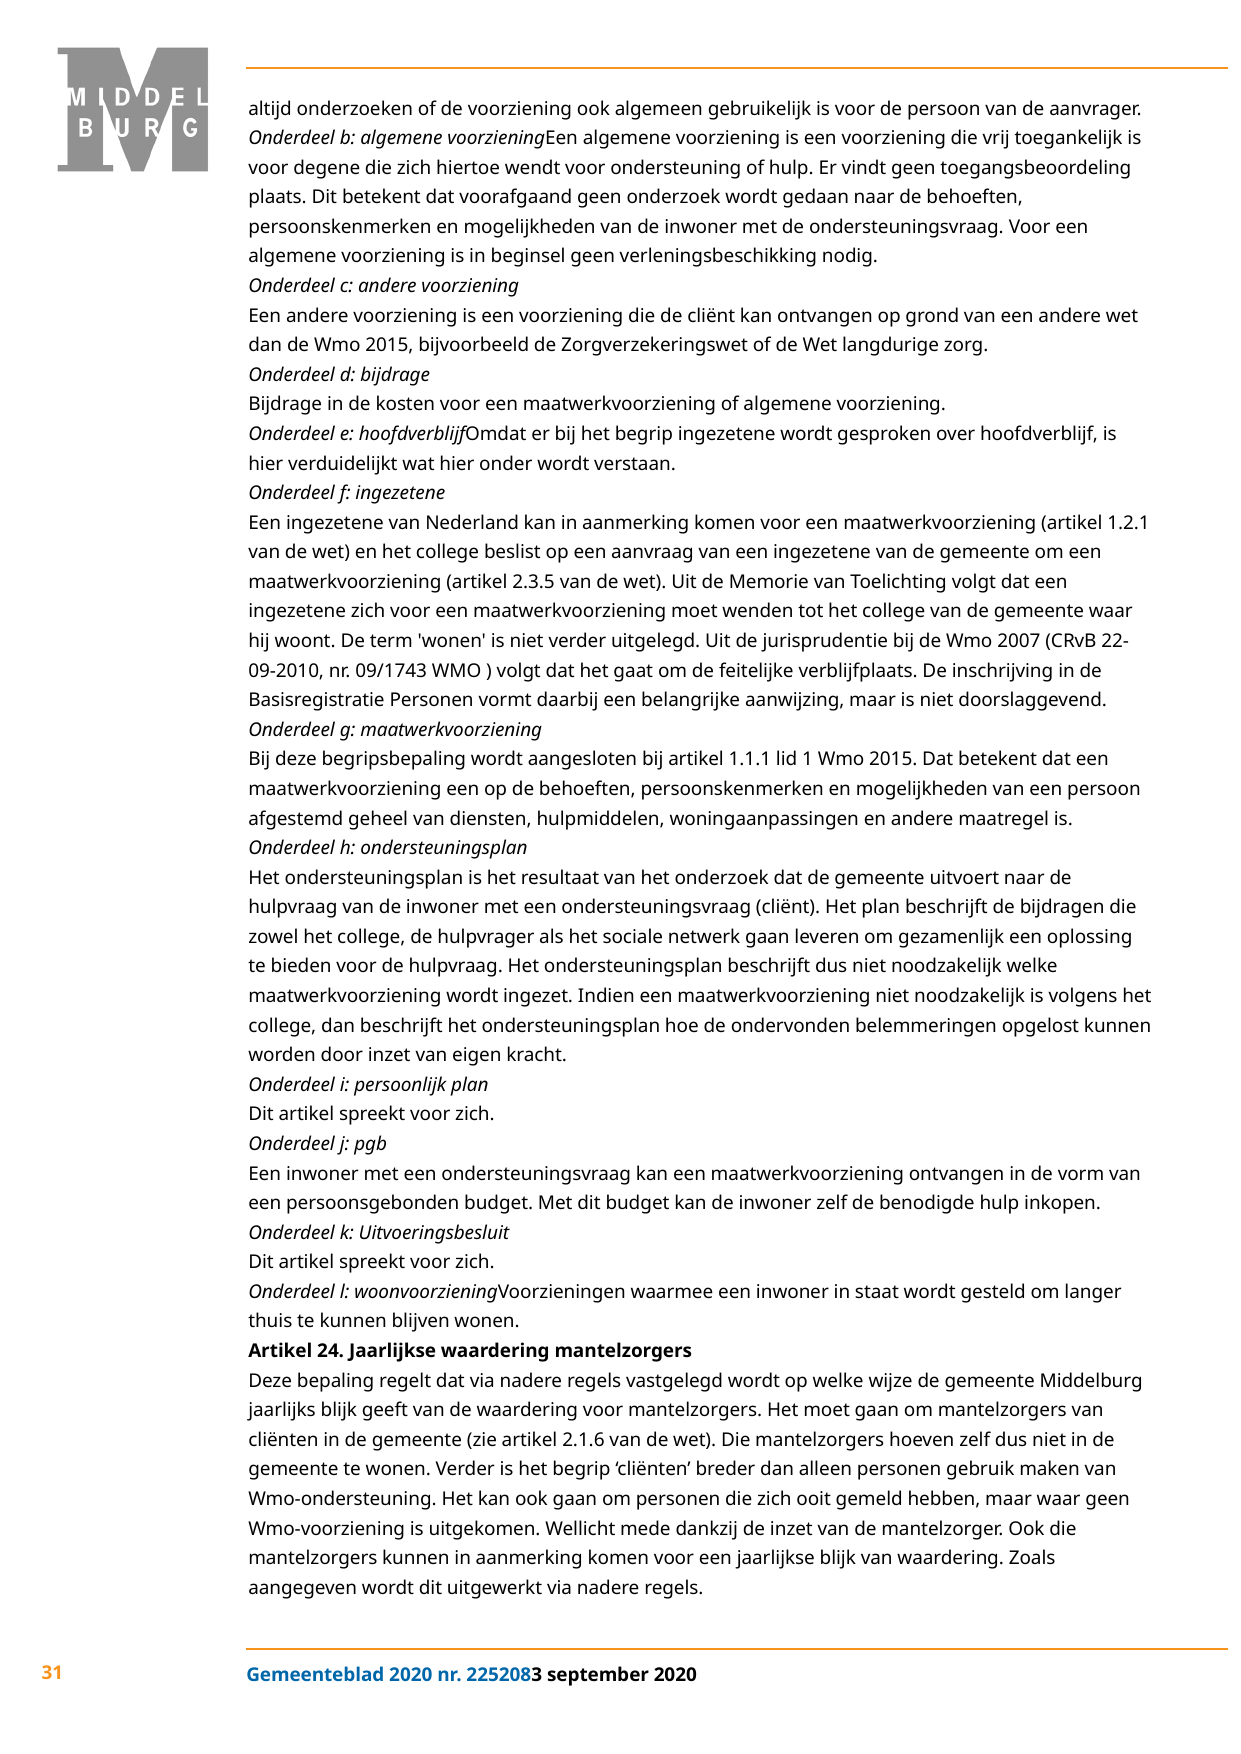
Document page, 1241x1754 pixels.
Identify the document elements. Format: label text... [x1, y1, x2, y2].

text Onderdeel d: bijdrage [248, 361, 1152, 387]
text Een inwoner met een ondersteuningsvraag kan een maatwerkvoorziening ontvangen in de vorm van een persoonsgebonden budget. Met dit budget kan de inwoner zelf de benodigde hulp inkopen. [248, 1160, 1152, 1215]
text Artikel 24. Jaarlijkse waardering mantelzorgers [248, 1337, 1152, 1363]
text Dit artikel spreekt voor zich. [248, 1248, 1152, 1274]
text Bijdrage in de kosten voor een maatwerkvoorziening of algemene voorziening. [248, 391, 1152, 416]
text Onderdeel h: ondersteuningsplan [248, 834, 1152, 860]
text Bij deze begripsbepaling wordt aangesloten bij artikel 1.1.1 lid 1 Wmo 2015. Dat betekent dat een maatwerkvoorziening een op de behoeften, persoonskenmerken en mogelijkheden van een persoon afgestemd geheel van diensten, hulpmiddelen, woningaanpassingen en andere maatregel is. [248, 746, 1152, 831]
text Onderdeel e: hoofdverblijfOmdat er bij het begrip ingezetene wordt gesproken over hoofdverblijf, is hier verduidelijkt wat hier onder wordt verstaan. [248, 420, 1152, 476]
text Onderdeel k: Uitvoeringsbesluit [248, 1219, 1152, 1245]
text Deze bepaling regelt dat via nadere regels vastgelegd wordt op welke wijze de gemeente Middelburg jaarlijks blijk geeft van de waardering voor mantelzorgers. Het moet gaan om mantelzorgers van cliënten in de gemeente (zie artikel 2.1.6 van de wet). Die mantelzorgers hoeven zelf dus niet in de gemeente te wonen. Verder is het begrip ‘cliënten’ breder dan alleen personen gebruik maken van Wmo-ondersteuning. Het kan ook gaan om personen die zich ooit gemeld hebben, maar waar geen Wmo-voorziening is uitgekomen. Wellicht mede dankzij de inzet van de mantelzorger. Ook die mantelzorgers kunnen in aanmerking komen voor een jaarlijkse blijk van waardering. Zoals aangegeven wordt dit uitgewerkt via nadere regels. [248, 1367, 1152, 1600]
text Onderdeel c: andere voorziening [248, 272, 1152, 298]
text altijd onderzoeken of de voorziening ook algemeen gebruikelijk is voor de persoon van de aanvrager. [248, 95, 1152, 121]
text Een ingezetene van Nederland kan in aanmerking komen voor een maatwerkvoorziening (artikel 1.2.1 van de wet) en het college beslist op een aanvraag van een ingezetene van de gemeente om een maatwerkvoorziening (artikel 2.3.5 van de wet). Uit de Memorie van Toelichting volgt dat een ingezetene zich voor een maatwerkvoorziening moet wenden tot het college van de gemeente waar hij woont. De term 'wonen' is niet verder uitgelegd. Uit de jurisprudentie bij de Wmo 2007 (CRvB 22-09-2010, nr. 09/1743 WMO ) volgt dat het gaat om de feitelijke verblijfplaats. De inschrijving in de Basisregistratie Personen vormt daarbij een belangrijke aanwijzing, maar is niet doorslaggevend. [248, 509, 1152, 712]
text Dit artikel spreekt voor zich. [248, 1101, 1152, 1126]
text Een andere voorziening is een voorziening die de cliënt kan ontvangen op grond van een andere wet dan de Wmo 2015, bijvoorbeeld de Zorgverzekeringswet of de Wet langdurige zorg. [248, 302, 1152, 357]
picture [41, 47, 231, 172]
text Onderdeel j: pgb [248, 1130, 1152, 1156]
text Onderdeel i: persoonlijk plan [248, 1071, 1152, 1097]
text Onderdeel b: algemene voorzieningEen algemene voorziening is een voorziening die vrij toegankelijk is voor degene die zich hiertoe wendt voor ondersteuning of hulp. Er vindt geen toegangsbeoordeling plaats. Dit betekent dat voorafgaand geen onderzoek wordt gedaan naar de behoeften, persoonskenmerken en mogelijkheden van de inwoner met de ondersteuningsvraag. Voor een algemene voorziening is in beginsel geen verleningsbeschikking nodig. [248, 124, 1152, 268]
text Het ondersteuningsplan is het resultaat van het onderzoek dat de gemeente uitvoert naar de hulpvraag van de inwoner met een ondersteuningsvraag (cliënt). Het plan beschrijft de bijdragen die zowel het college, de hulpvrager als het sociale netwerk gaan leveren om gezamenlijk een oplossing te bieden voor de hulpvraag. Het ondersteuningsplan beschrijft dus niet noodzakelijk welke maatwerkvoorziening wordt ingezet. Indien een maatwerkvoorziening niet noodzakelijk is volgens het college, dan beschrijft het ondersteuningsplan hoe de ondervonden belemmeringen opgelost kunnen worden door inzet van eigen kracht. [248, 864, 1152, 1067]
text Onderdeel f: ingezetene [248, 479, 1152, 505]
text Onderdeel l: woonvoorzieningVoorzieningen waarmee een inwoner in staat wordt gesteld om langer thuis te kunnen blijven wonen. [248, 1278, 1152, 1333]
text Onderdeel g: maatwerkvoorziening [248, 716, 1152, 742]
